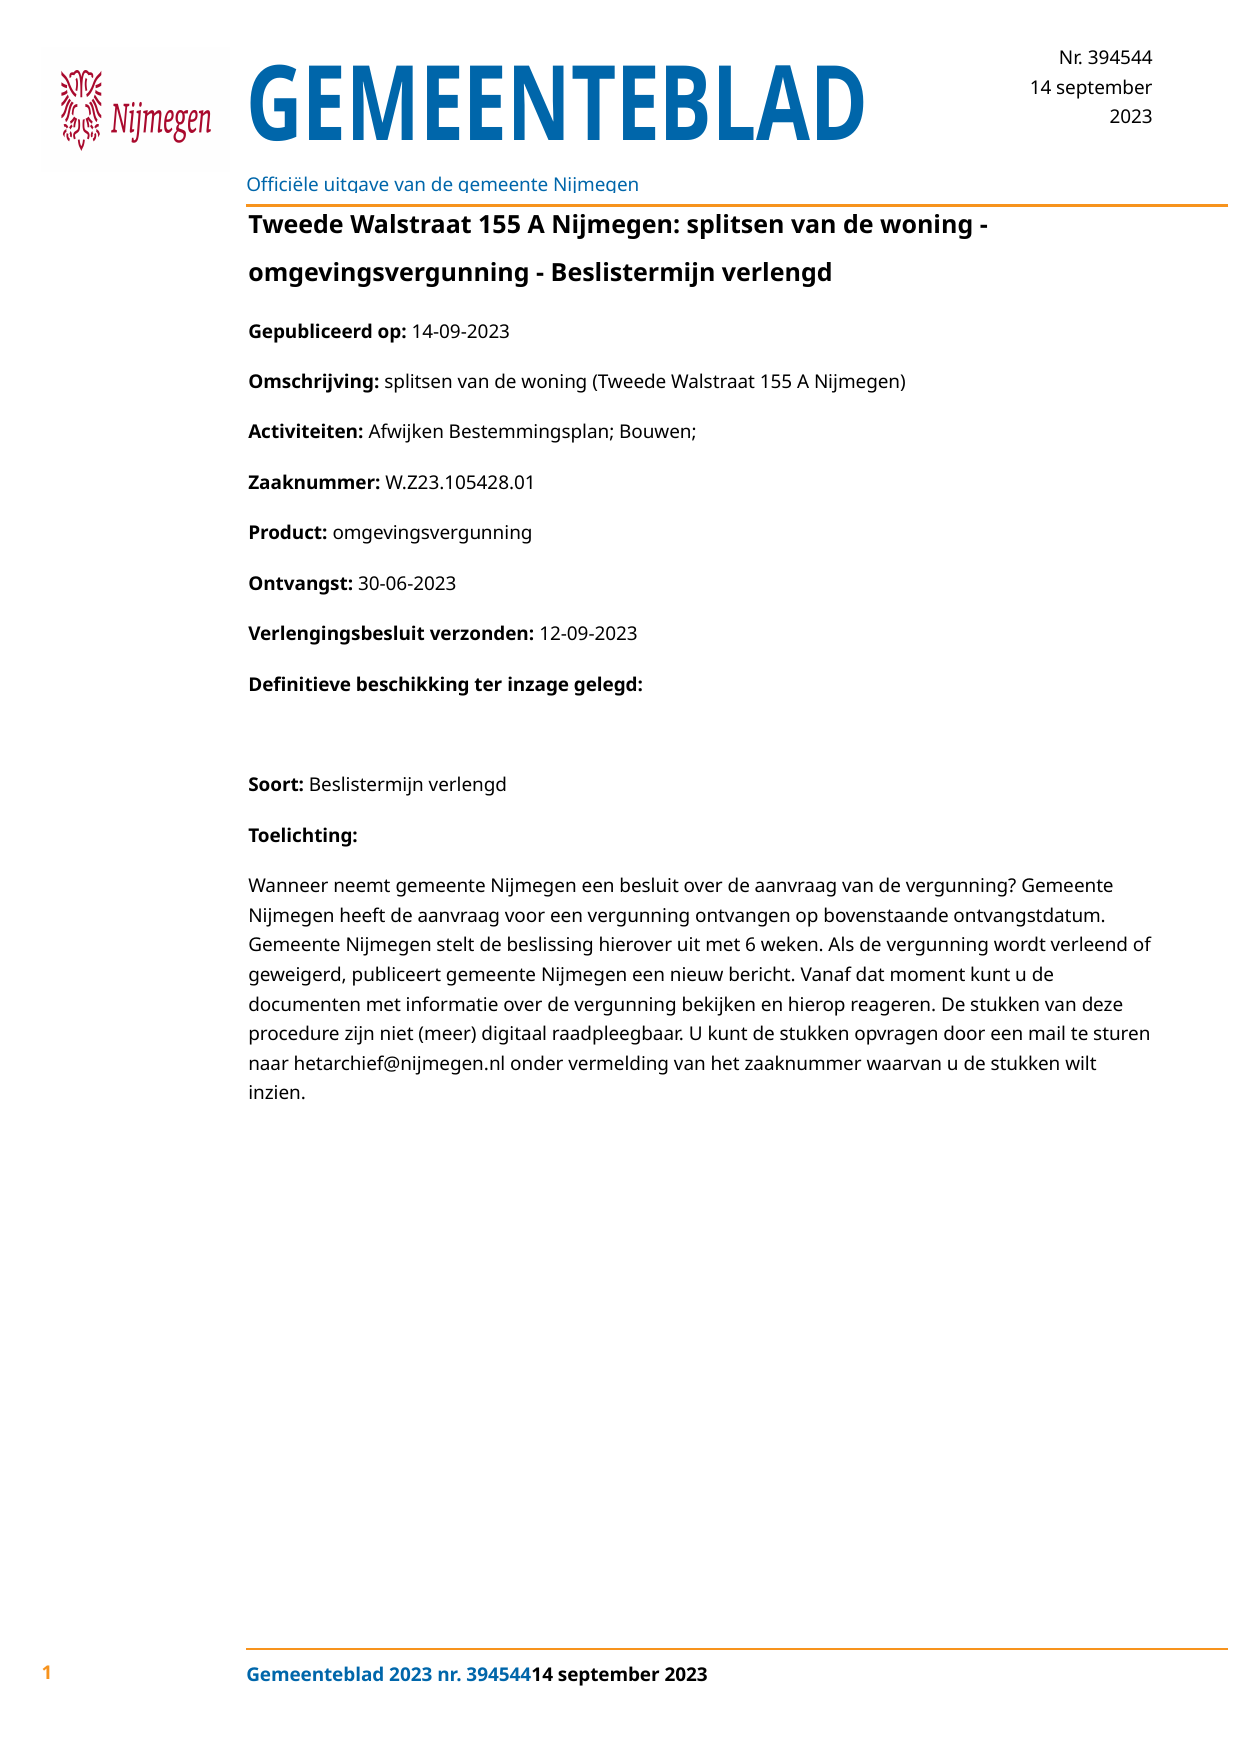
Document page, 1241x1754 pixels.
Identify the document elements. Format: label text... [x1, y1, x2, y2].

text Activiteiten: Afwijken Bestemmingsplan; Bouwen; [248, 419, 1152, 444]
text Product: omgevingsvergunning [248, 519, 1152, 545]
text Zaaknummer: W.Z23.105428.01 [248, 469, 1152, 495]
text Soort: Beslistermijn verlengd [248, 772, 1152, 797]
text Definitieve beschikking ter inzage gelegd: [248, 671, 1152, 697]
text Ontvangst: 30-06-2023 [248, 570, 1152, 596]
text Gepubliceerd op: 14-09-2023 [248, 318, 1152, 344]
text Verlengingsbesluit verzonden: 12-09-2023 [248, 620, 1152, 646]
text Tweede Walstraat 155 A Nijmegen: splitsen van de woning - omgevingsvergunning - Beslistermijn verlengd [248, 207, 1152, 288]
picture [41, 47, 231, 172]
text Omschrijving: splitsen van de woning (Tweede Walstraat 155 A Nijmegen) [248, 368, 1152, 394]
text Toelichting: [248, 822, 1152, 848]
text Wanneer neemt gemeente Nijmegen een besluit over de aanvraag van de vergunning? Gemeente Nijmegen heeft de aanvraag voor een vergunning ontvangen op bovenstaande ontvangstdatum. Gemeente Nijmegen stelt de beslissing hierover uit met 6 weken. Als de vergunning wordt verleend of geweigerd, publiceert gemeente Nijmegen een nieuw bericht. Vanaf dat moment kunt u de documenten met informatie over de vergunning bekijken en hierop reageren. De stukken van deze procedure zijn niet (meer) digitaal raadpleegbaar. U kunt de stukken opvragen door een mail te sturen naar hetarchief@nijmegen.nl onder vermelding van het zaaknummer waarvan u de stukken wilt inzien. [248, 872, 1152, 1105]
